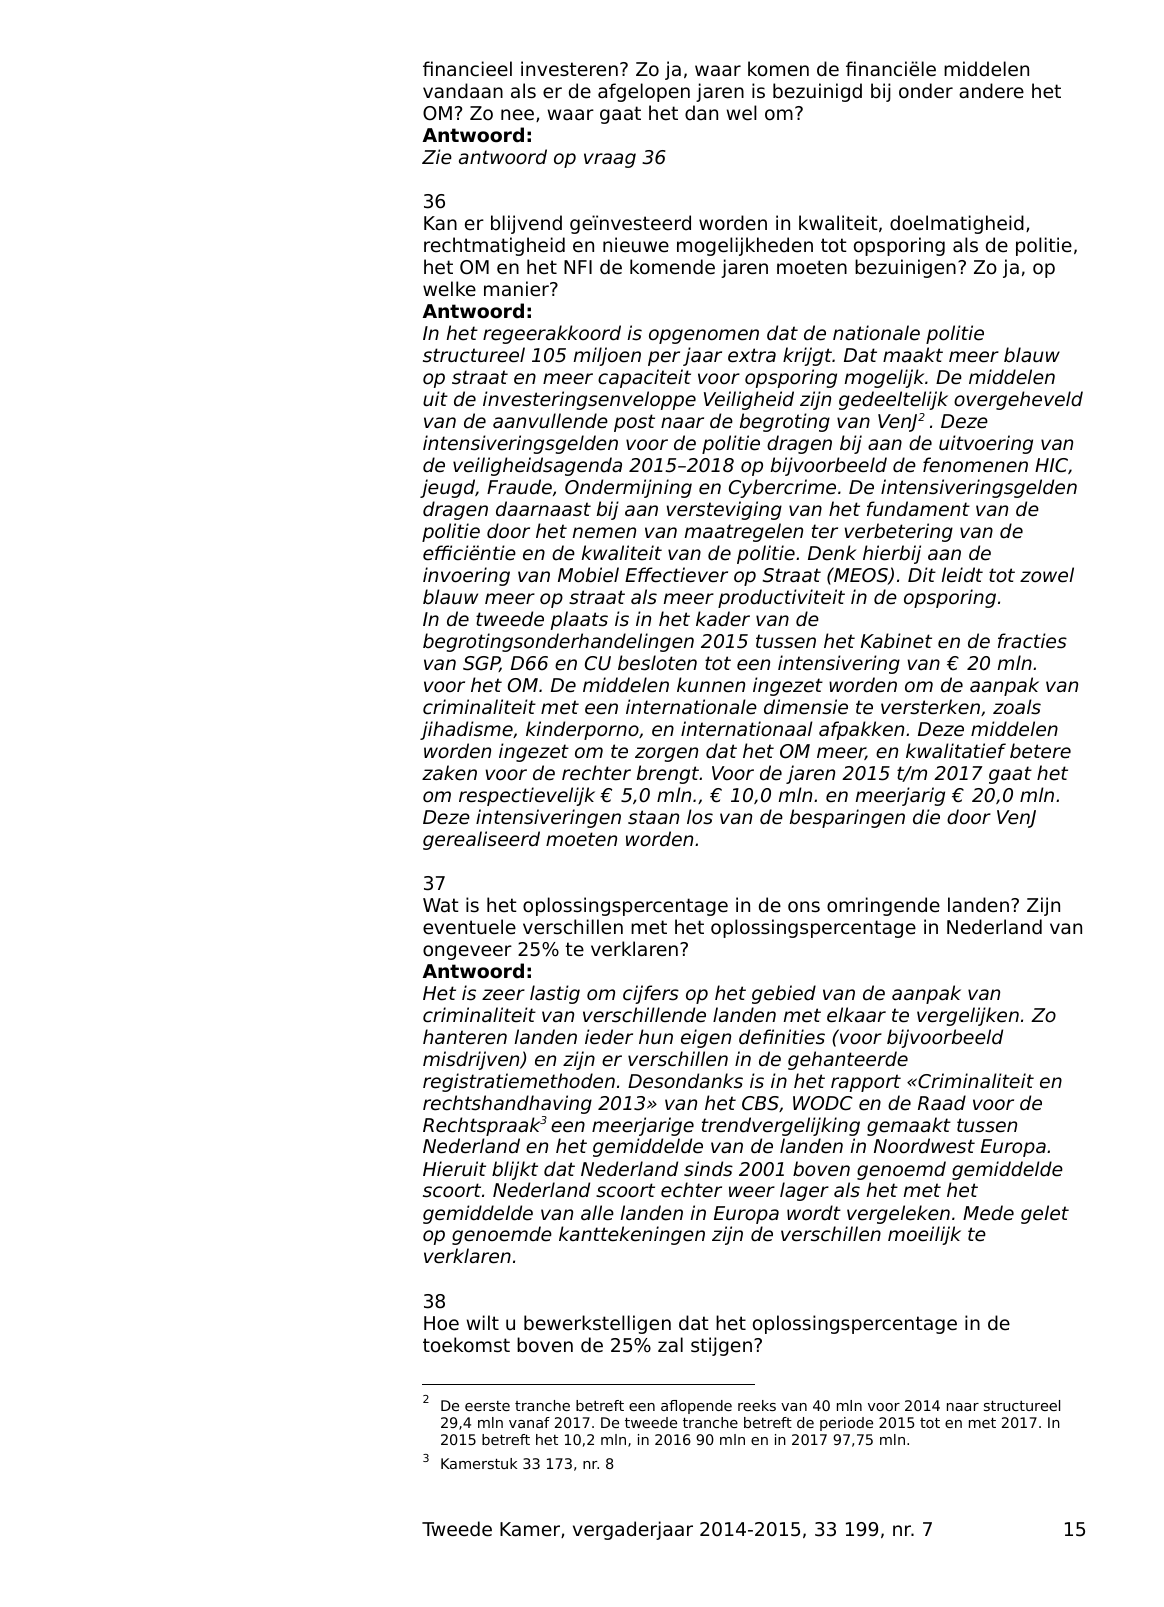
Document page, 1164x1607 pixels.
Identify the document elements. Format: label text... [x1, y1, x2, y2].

text Wat is het oplossingspercentage in de ons omringende landen? Zijn eventuele verschillen met het oplossingspercentage in Nederland van ongeveer 25% te verklaren? [422, 895, 1087, 961]
text Hoe wilt u bewerkstelligen dat het oplossingspercentage in de toekomst boven de 25% zal stijgen? [422, 1312, 1087, 1356]
text Kan er blijvend geïnvesteerd worden in kwaliteit, doelmatigheid, rechtmatigheid en nieuwe mogelijkheden tot opsporing als de politie, het OM en het NFI de komende jaren moeten bezuinigen? Zo ja, op welke manier? [422, 213, 1087, 301]
text 36 [422, 191, 1087, 213]
text Zie antwoord op vraag 36 [422, 147, 1087, 169]
text Antwoord: [422, 961, 1087, 983]
text Antwoord: [422, 301, 1087, 323]
text Antwoord: [422, 125, 1087, 147]
text In het regeerakkoord is opgenomen dat de nationale politie structureel 105 miljoen per jaar extra krijgt. Dat maakt meer blauw op straat en meer capaciteit voor opsporing mogelijk. De middelen uit de investeringsenveloppe Veiligheid zijn gedeeltelijk overgeheveld van de aanvullende post naar de begroting van VenJ. Deze intensiveringsgelden voor de politie dragen bij aan de uitvoering van de veiligheidsagenda 2015–2018 op bijvoorbeeld de fenomenen HIC, jeugd, Fraude, Ondermijning en Cybercrime. De intensiveringsgelden dragen daarnaast bij aan versteviging van het fundament van de politie door het nemen van maatregelen ter verbetering van de efficiëntie en de kwaliteit van de politie. Denk hierbij aan de invoering van Mobiel Effectiever op Straat (MEOS). Dit leidt tot zowel blauw meer op straat als meer productiviteit in de opsporing. [422, 323, 1087, 609]
text 38 [422, 1291, 1087, 1312]
text Het is zeer lastig om cijfers op het gebied van de aanpak van criminaliteit van verschillende landen met elkaar te vergelijken. Zo hanteren landen ieder hun eigen definities (voor bijvoorbeeld misdrijven) en zijn er verschillen in de gehanteerde registratiemethoden. Desondanks is in het rapport «Criminaliteit en rechtshandhaving 2013» van het CBS, WODC en de Raad voor de Rechtspraakeen meerjarige trendvergelijking gemaakt tussen Nederland en het gemiddelde van de landen in Noordwest Europa. Hieruit blijkt dat Nederland sinds 2001 boven genoemd gemiddelde scoort. Nederland scoort echter weer lager als het met het gemiddelde van alle landen in Europa wordt vergeleken. Mede gelet op genoemde kanttekeningen zijn de verschillen moeilijk te verklaren. [422, 983, 1087, 1268]
text financieel investeren? Zo ja, waar komen de financiële middelen vandaan als er de afgelopen jaren is bezuinigd bij onder andere het OM? Zo nee, waar gaat het dan wel om? [422, 59, 1087, 125]
text 37 [422, 873, 1087, 895]
text Kamerstuk 33 173, nr. 8 [422, 1452, 1087, 1474]
text De eerste tranche betreft een aflopende reeks van 40 mln voor 2014 naar structureel 29,4 mln vanaf 2017. De tweede tranche betreft de periode 2015 tot en met 2017. In 2015 betreft het 10,2 mln, in 2016 90 mln en in 2017 97,75 mln. [422, 1393, 1087, 1449]
text Deze intensiveringen staan los van de besparingen die door VenJ gerealiseerd moeten worden. [422, 807, 1087, 851]
text In de tweede plaats is in het kader van de begrotingsonderhandelingen 2015 tussen het Kabinet en de fracties van SGP, D66 en CU besloten tot een intensivering van € 20 mln. voor het OM. De middelen kunnen ingezet worden om de aanpak van criminaliteit met een internationale dimensie te versterken, zoals jihadisme, kinderporno, en internationaal afpakken. Deze middelen worden ingezet om te zorgen dat het OM meer, en kwalitatief betere zaken voor de rechter brengt. Voor de jaren 2015 t/m 2017 gaat het om respectievelijk € 5,0 mln., € 10,0 mln. en meerjarig € 20,0 mln. [422, 609, 1087, 807]
